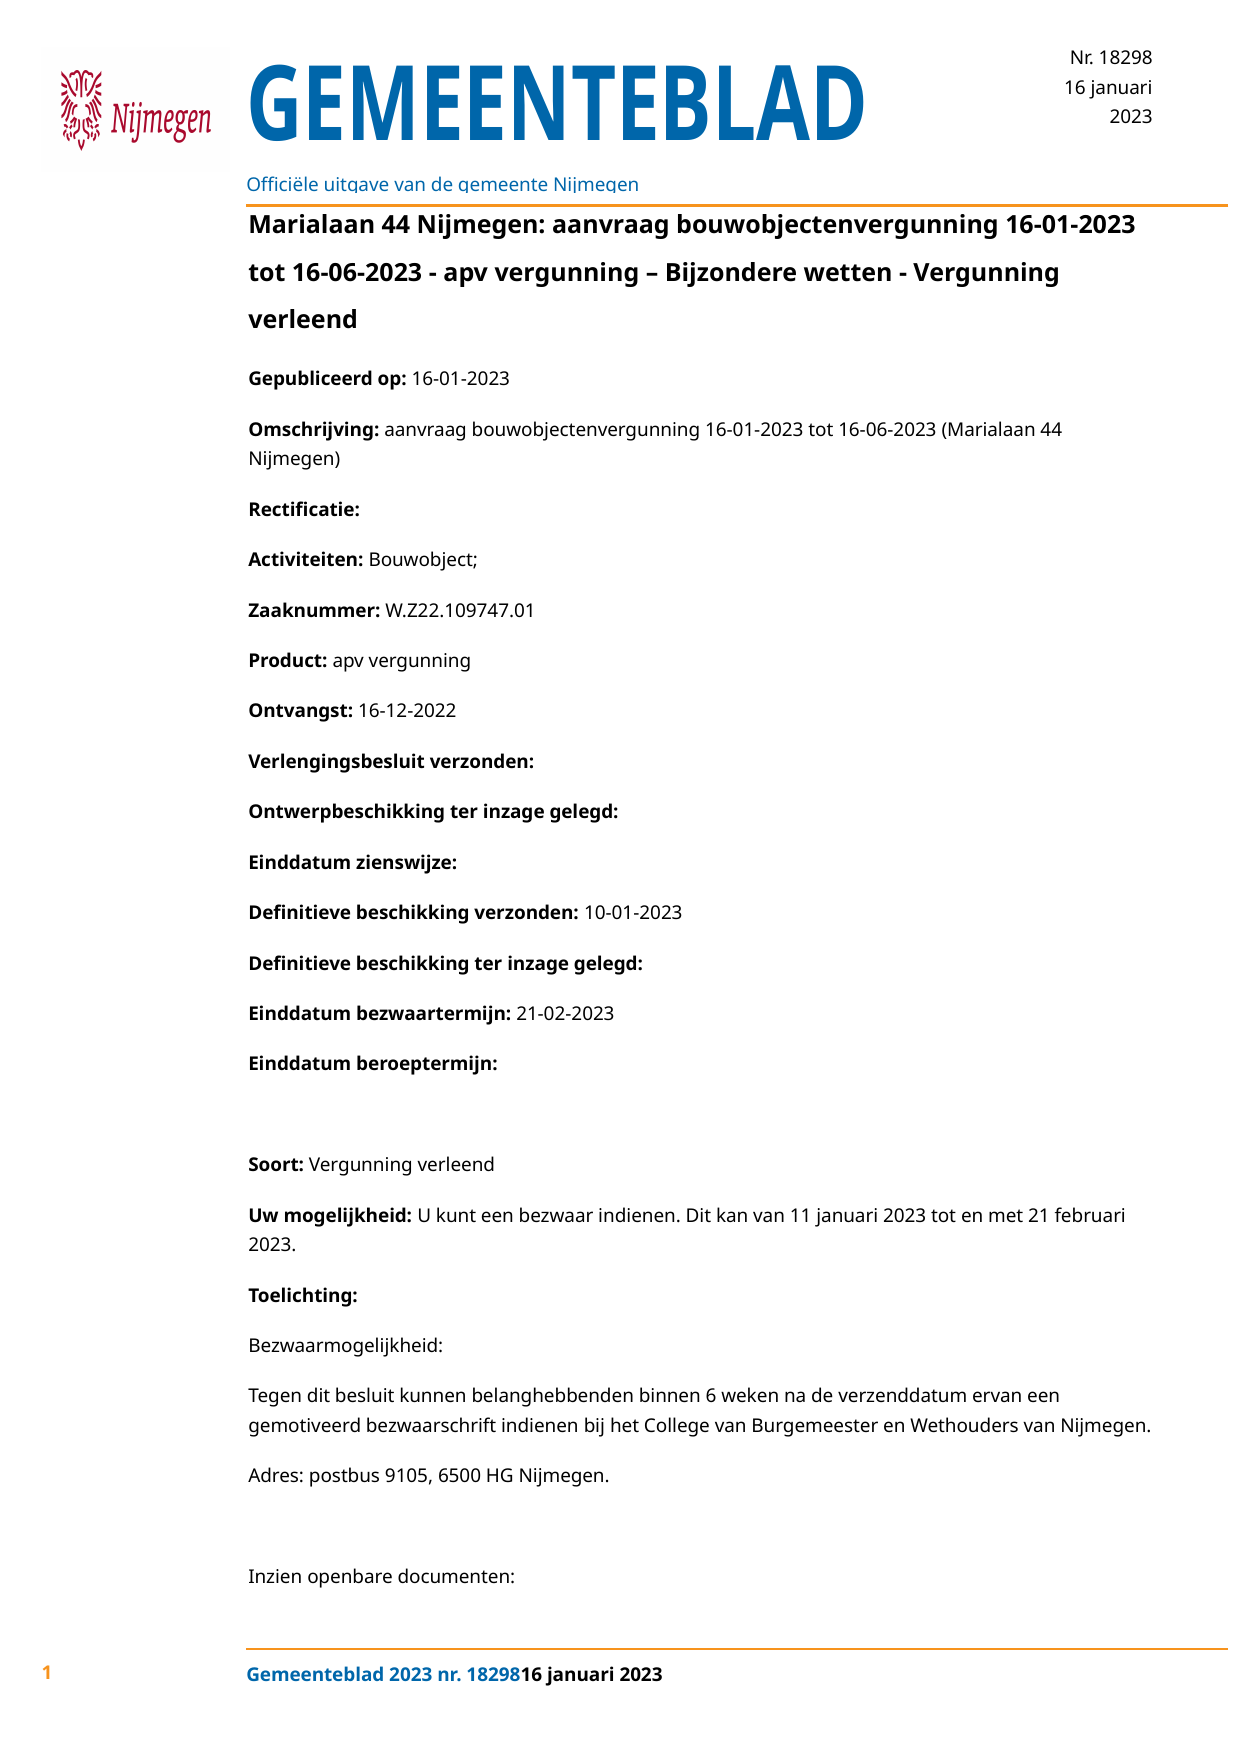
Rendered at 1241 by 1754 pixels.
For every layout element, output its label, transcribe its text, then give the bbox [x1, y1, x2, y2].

text Einddatum beroeptermijn: [248, 1051, 1152, 1076]
text Activiteiten: Bouwobject; [248, 546, 1152, 572]
text Zaaknummer: W.Z22.109747.01 [248, 597, 1152, 622]
text Adres: postbus 9105, 6500 HG Nijmegen. [248, 1463, 1152, 1488]
text Gepubliceerd op: 16-01-2023 [248, 366, 1152, 391]
picture [41, 47, 231, 172]
text Product: apv vergunning [248, 647, 1152, 673]
text Toelichting: [248, 1282, 1152, 1307]
text Soort: Vergunning verleend [248, 1151, 1152, 1177]
text Bezwaarmogelijkheid: [248, 1332, 1152, 1358]
text Marialaan 44 Nijmegen: aanvraag bouwobjectenvergunning 16-01-2023 tot 16-06-2023 - apv vergunning – Bijzondere wetten - Vergunning verleend [248, 207, 1152, 336]
text Tegen dit besluit kunnen belanghebbenden binnen 6 weken na de verzenddatum ervan een gemotiveerd bezwaarschrift indienen bij het College van Burgemeester en Wethouders van Nijmegen. [248, 1383, 1152, 1438]
text Inzien openbare documenten: [248, 1563, 1152, 1589]
text Ontvangst: 16-12-2022 [248, 698, 1152, 723]
text Einddatum zienswijze: [248, 849, 1152, 874]
text Definitieve beschikking verzonden: 10-01-2023 [248, 899, 1152, 925]
text Uw mogelijkheid: U kunt een bezwaar indienen. Dit kan van 11 januari 2023 tot en met 21 februari 2023. [248, 1202, 1152, 1257]
text Omschrijving: aanvraag bouwobjectenvergunning 16-01-2023 tot 16-06-2023 (Marialaan 44 Nijmegen) [248, 416, 1152, 471]
text Einddatum bezwaartermijn: 21-02-2023 [248, 1000, 1152, 1026]
text Rectificatie: [248, 496, 1152, 522]
text Verlengingsbesluit verzonden: [248, 748, 1152, 774]
text Definitieve beschikking ter inzage gelegd: [248, 950, 1152, 975]
text Ontwerpbeschikking ter inzage gelegd: [248, 798, 1152, 824]
